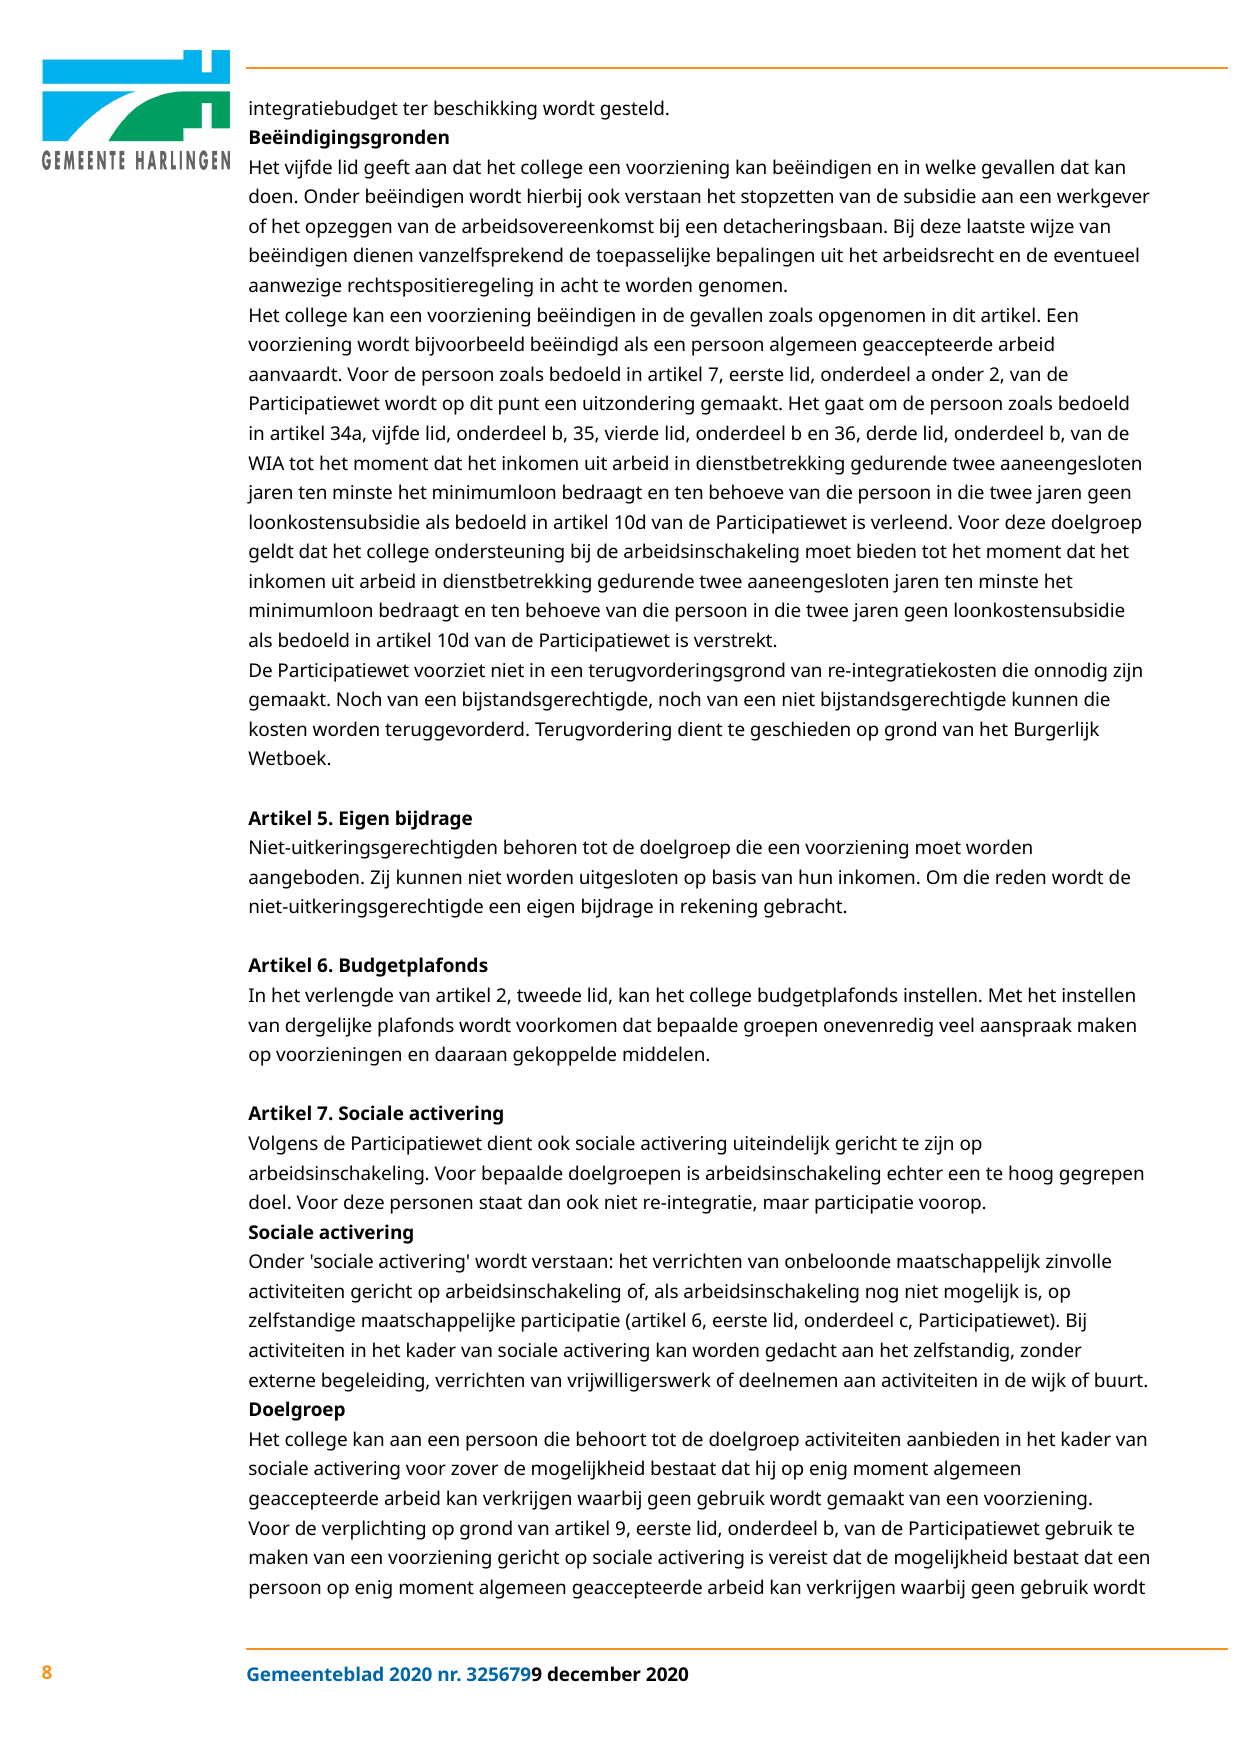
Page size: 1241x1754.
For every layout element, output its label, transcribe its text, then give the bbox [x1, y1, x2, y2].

text Het vijfde lid geeft aan dat het college een voorziening kan beëindigen en in welke gevallen dat kan doen. Onder beëindigen wordt hierbij ook verstaan het stopzetten van de subsidie aan een werkgever of het opzeggen van de arbeidsovereenkomst bij een detacheringsbaan. Bij deze laatste wijze van beëindigen dienen vanzelfsprekend de toepasselijke bepalingen uit het arbeidsrecht en de eventueel aanwezige rechtspositieregeling in acht te worden genomen. [248, 154, 1152, 298]
text Voor de verplichting op grond van artikel 9, eerste lid, onderdeel b, van de Participatiewet gebruik te maken van een voorziening gericht op sociale activering is vereist dat de mogelijkheid bestaat dat een persoon op enig moment algemeen geaccepteerde arbeid kan verkrijgen waarbij geen gebruik wordt [248, 1515, 1152, 1600]
text Artikel 5. Eigen bijdrage [248, 805, 1152, 831]
text Onder 'sociale activering' wordt verstaan: het verrichten van onbeloonde maatschappelijk zinvolle activiteiten gericht op arbeidsinschakeling of, als arbeidsinschakeling nog niet mogelijk is, op zelfstandige maatschappelijke participatie (artikel 6, eerste lid, onderdeel c, Participatiewet). Bij activiteiten in het kader van sociale activering kan worden gedacht aan het zelfstandig, zonder externe begeleiding, verrichten van vrijwilligerswerk of deelnemen aan activiteiten in de wijk of buurt. [248, 1248, 1152, 1393]
text De Participatiewet voorziet niet in een terugvorderingsgrond van re-integratiekosten die onnodig zijn gemaakt. Noch van een bijstandsgerechtigde, noch van een niet bijstandsgerechtigde kunnen die kosten worden teruggevorderd. Terugvordering dient te geschieden op grond van het Burgerlijk Wetboek. [248, 657, 1152, 771]
text Niet-uitkeringsgerechtigden behoren tot de doelgroep die een voorziening moet worden aangeboden. Zij kunnen niet worden uitgesloten op basis van hun inkomen. Om die reden wordt de niet-uitkeringsgerechtigde een eigen bijdrage in rekening gebracht. [248, 834, 1152, 919]
text Doelgroep [248, 1396, 1152, 1422]
text Volgens de Participatiewet dient ook sociale activering uiteindelijk gericht te zijn op arbeidsinschakeling. Voor bepaalde doelgroepen is arbeidsinschakeling echter een te hoog gegrepen doel. Voor deze personen staat dan ook niet re-integratie, maar participatie voorop. [248, 1130, 1152, 1215]
text In het verlengde van artikel 2, tweede lid, kan het college budgetplafonds instellen. Met het instellen van dergelijke plafonds wordt voorkomen dat bepaalde groepen onevenredig veel aanspraak maken op voorzieningen en daaraan gekoppelde middelen. [248, 982, 1152, 1067]
picture [41, 47, 231, 172]
text integratiebudget ter beschikking wordt gesteld. [248, 95, 1152, 121]
text Artikel 7. Sociale activering [248, 1101, 1152, 1126]
text Artikel 6. Budgetplafonds [248, 953, 1152, 978]
text Sociale activering [248, 1219, 1152, 1245]
text Beëindigingsgronden [248, 124, 1152, 150]
text Het college kan een voorziening beëindigen in de gevallen zoals opgenomen in dit artikel. Een voorziening wordt bijvoorbeeld beëindigd als een persoon algemeen geaccepteerde arbeid aanvaardt. Voor de persoon zoals bedoeld in artikel 7, eerste lid, onderdeel a onder 2, van de Participatiewet wordt op dit punt een uitzondering gemaakt. Het gaat om de persoon zoals bedoeld in artikel 34a, vijfde lid, onderdeel b, 35, vierde lid, onderdeel b en 36, derde lid, onderdeel b, van de WIA tot het moment dat het inkomen uit arbeid in dienstbetrekking gedurende twee aaneengesloten jaren ten minste het minimumloon bedraagt en ten behoeve van die persoon in die twee jaren geen loonkostensubsidie als bedoeld in artikel 10d van de Participatiewet is verleend. Voor deze doelgroep geldt dat het college ondersteuning bij de arbeidsinschakeling moet bieden tot het moment dat het inkomen uit arbeid in dienstbetrekking gedurende twee aaneengesloten jaren ten minste het minimumloon bedraagt en ten behoeve van die persoon in die twee jaren geen loonkostensubsidie als bedoeld in artikel 10d van de Participatiewet is verstrekt. [248, 302, 1152, 653]
text Het college kan aan een persoon die behoort tot de doelgroep activiteiten aanbieden in het kader van sociale activering voor zover de mogelijkheid bestaat dat hij op enig moment algemeen geaccepteerde arbeid kan verkrijgen waarbij geen gebruik wordt gemaakt van een voorziening. [248, 1426, 1152, 1511]
